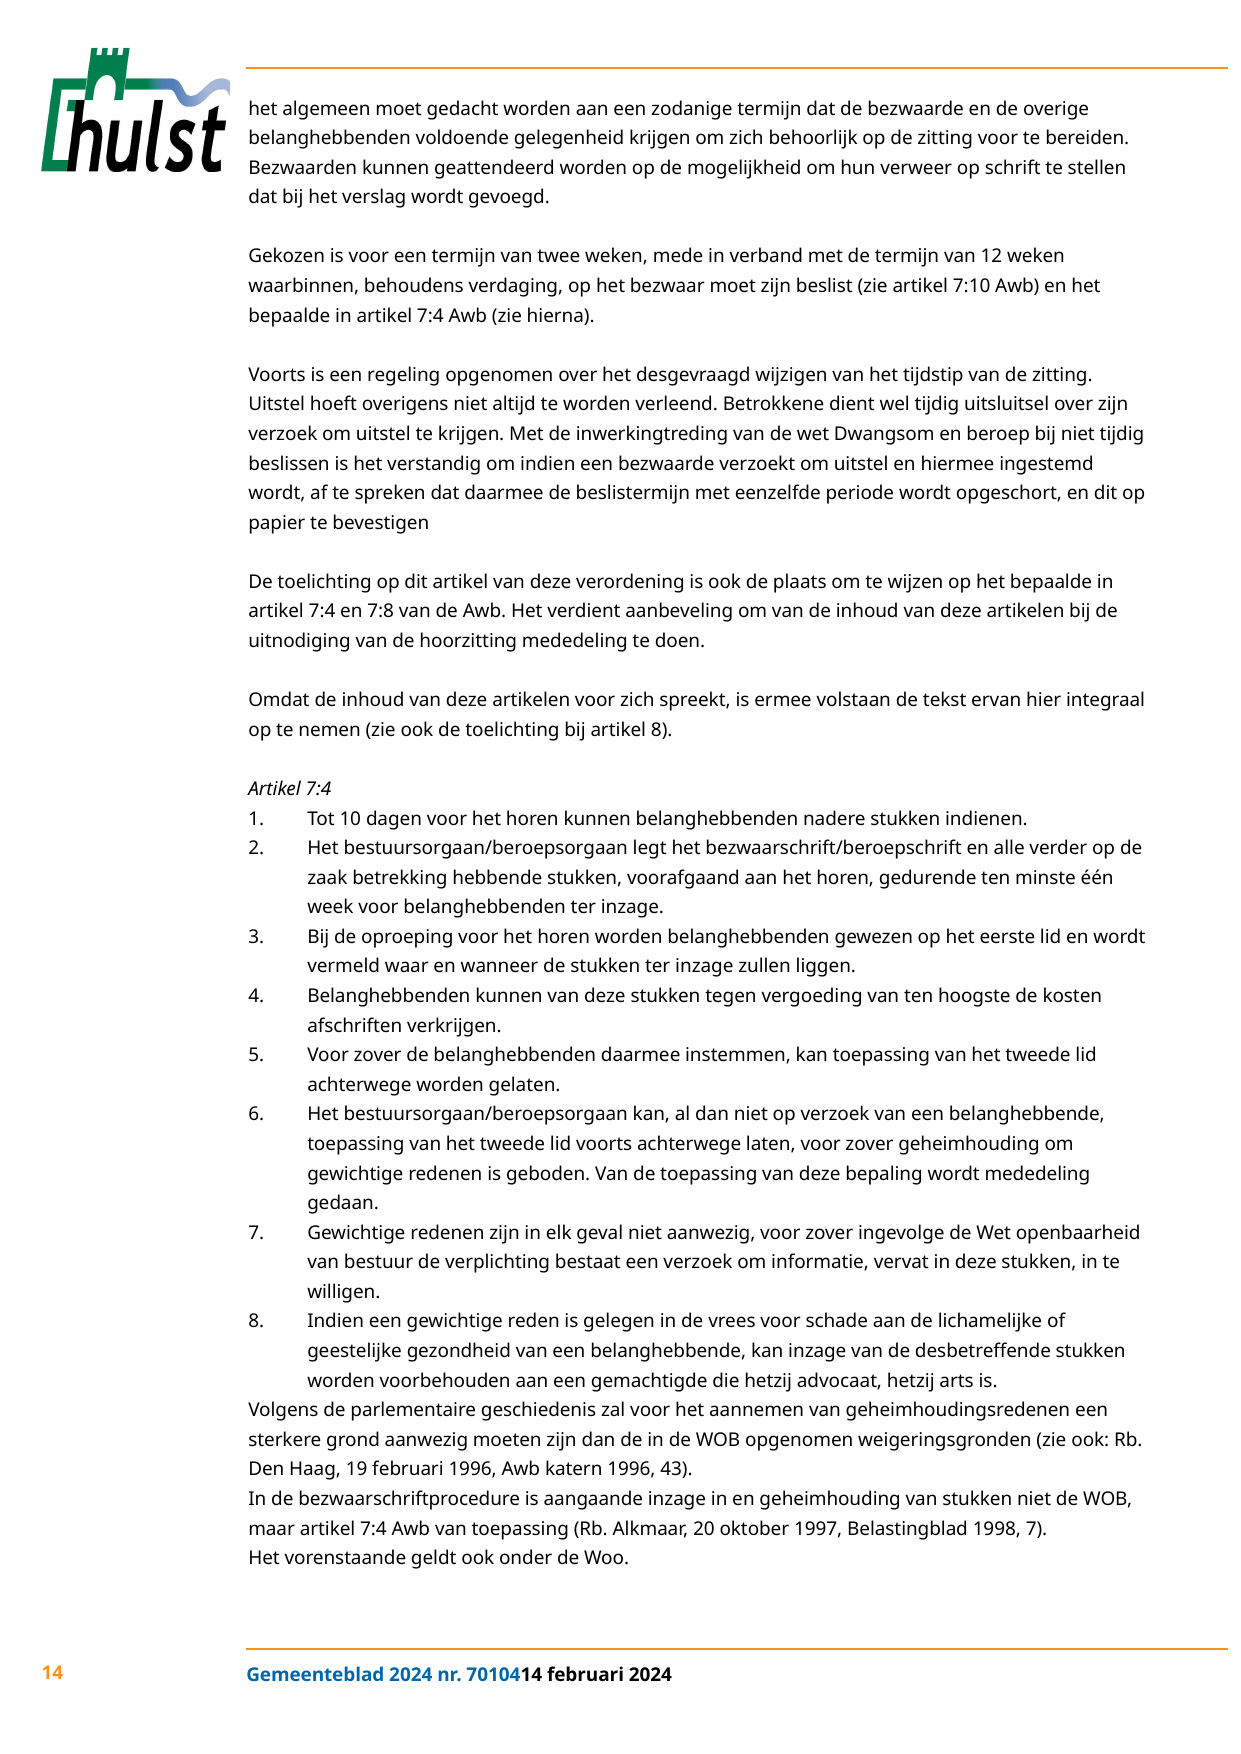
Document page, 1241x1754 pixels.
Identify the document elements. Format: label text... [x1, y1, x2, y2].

list Belanghebbenden kunnen van deze stukken tegen vergoeding van ten hoogste de kosten afschriften verkrijgen. [248, 982, 1152, 1038]
list Indien een gewichtige reden is gelegen in de vrees voor schade aan de lichamelijke of geestelijke gezondheid van een belanghebbende, kan inzage van de desbetreffende stukken worden voorbehouden aan een gemachtigde die hetzij advocaat, hetzij arts is. [248, 1308, 1152, 1393]
text Gekozen is voor een termijn van twee weken, mede in verband met de termijn van 12 weken waarbinnen, behoudens verdaging, op het bezwaar moet zijn beslist (zie artikel 7:10 Awb) en het bepaalde in artikel 7:4 Awb (zie hierna). [248, 243, 1152, 328]
text Artikel 7:4 [248, 775, 1152, 801]
picture [41, 47, 231, 172]
text In de bezwaarschriftprocedure is aangaande inzage in en geheimhouding van stukken niet de WOB, maar artikel 7:4 Awb van toepassing (Rb. Alkmaar, 20 oktober 1997, Belastingblad 1998, 7). [248, 1485, 1152, 1541]
text Voorts is een regeling opgenomen over het desgevraagd wijzigen van het tijdstip van de zitting. Uitstel hoeft overigens niet altijd te worden verleend. Betrokkene dient wel tijdig uitsluitsel over zijn verzoek om uitstel te krijgen. Met de inwerkingtreding van de wet Dwangsom en beroep bij niet tijdig beslissen is het verstandig om indien een bezwaarde verzoekt om uitstel en hiermee ingestemd wordt, af te spreken dat daarmee de beslistermijn met eenzelfde periode wordt opgeschort, en dit op papier te bevestigen [248, 361, 1152, 535]
text het algemeen moet gedacht worden aan een zodanige termijn dat de bezwaarde en de overige belanghebbenden voldoende gelegenheid krijgen om zich behoorlijk op de zitting voor te bereiden. Bezwaarden kunnen geattendeerd worden op de mogelijkheid om hun verweer op schrift te stellen dat bij het verslag wordt gevoegd. [248, 95, 1152, 209]
list Bij de oproeping voor het horen worden belanghebbenden gewezen op het eerste lid en wordt vermeld waar en wanneer de stukken ter inzage zullen liggen. [248, 923, 1152, 978]
text Volgens de parlementaire geschiedenis zal voor het aannemen van geheimhoudingsredenen een sterkere grond aanwezig moeten zijn dan de in de WOB opgenomen weigeringsgronden (zie ook: Rb. Den Haag, 19 februari 1996, Awb katern 1996, 43). [248, 1396, 1152, 1481]
list Het bestuursorgaan/beroepsorgaan kan, al dan niet op verzoek van een belanghebbende, toepassing van het tweede lid voorts achterwege laten, voor zover geheimhouding om gewichtige redenen is geboden. Van de toepassing van deze bepaling wordt mededeling gedaan. [248, 1101, 1152, 1215]
text Het vorenstaande geldt ook onder de Woo. [248, 1544, 1152, 1570]
list Gewichtige redenen zijn in elk geval niet aanwezig, voor zover ingevolge de Wet openbaarheid van bestuur de verplichting bestaat een verzoek om informatie, vervat in deze stukken, in te willigen. [248, 1219, 1152, 1304]
list Voor zover de belanghebbenden daarmee instemmen, kan toepassing van het tweede lid achterwege worden gelaten. [248, 1041, 1152, 1097]
list Het bestuursorgaan/beroepsorgaan legt het bezwaarschrift/beroepschrift en alle verder op de zaak betrekking hebbende stukken, voorafgaand aan het horen, gedurende ten minste één week voor belanghebbenden ter inzage. [248, 834, 1152, 919]
text Omdat de inhoud van deze artikelen voor zich spreekt, is ermee volstaan de tekst ervan hier integraal op te nemen (zie ook de toelichting bij artikel 8). [248, 686, 1152, 742]
text De toelichting op dit artikel van deze verordening is ook de plaats om te wijzen op het bepaalde in artikel 7:4 en 7:8 van de Awb. Het verdient aanbeveling om van de inhoud van deze artikelen bij de uitnodiging van de hoorzitting mededeling te doen. [248, 568, 1152, 653]
list Tot 10 dagen voor het horen kunnen belanghebbenden nadere stukken indienen. [248, 805, 1152, 831]
